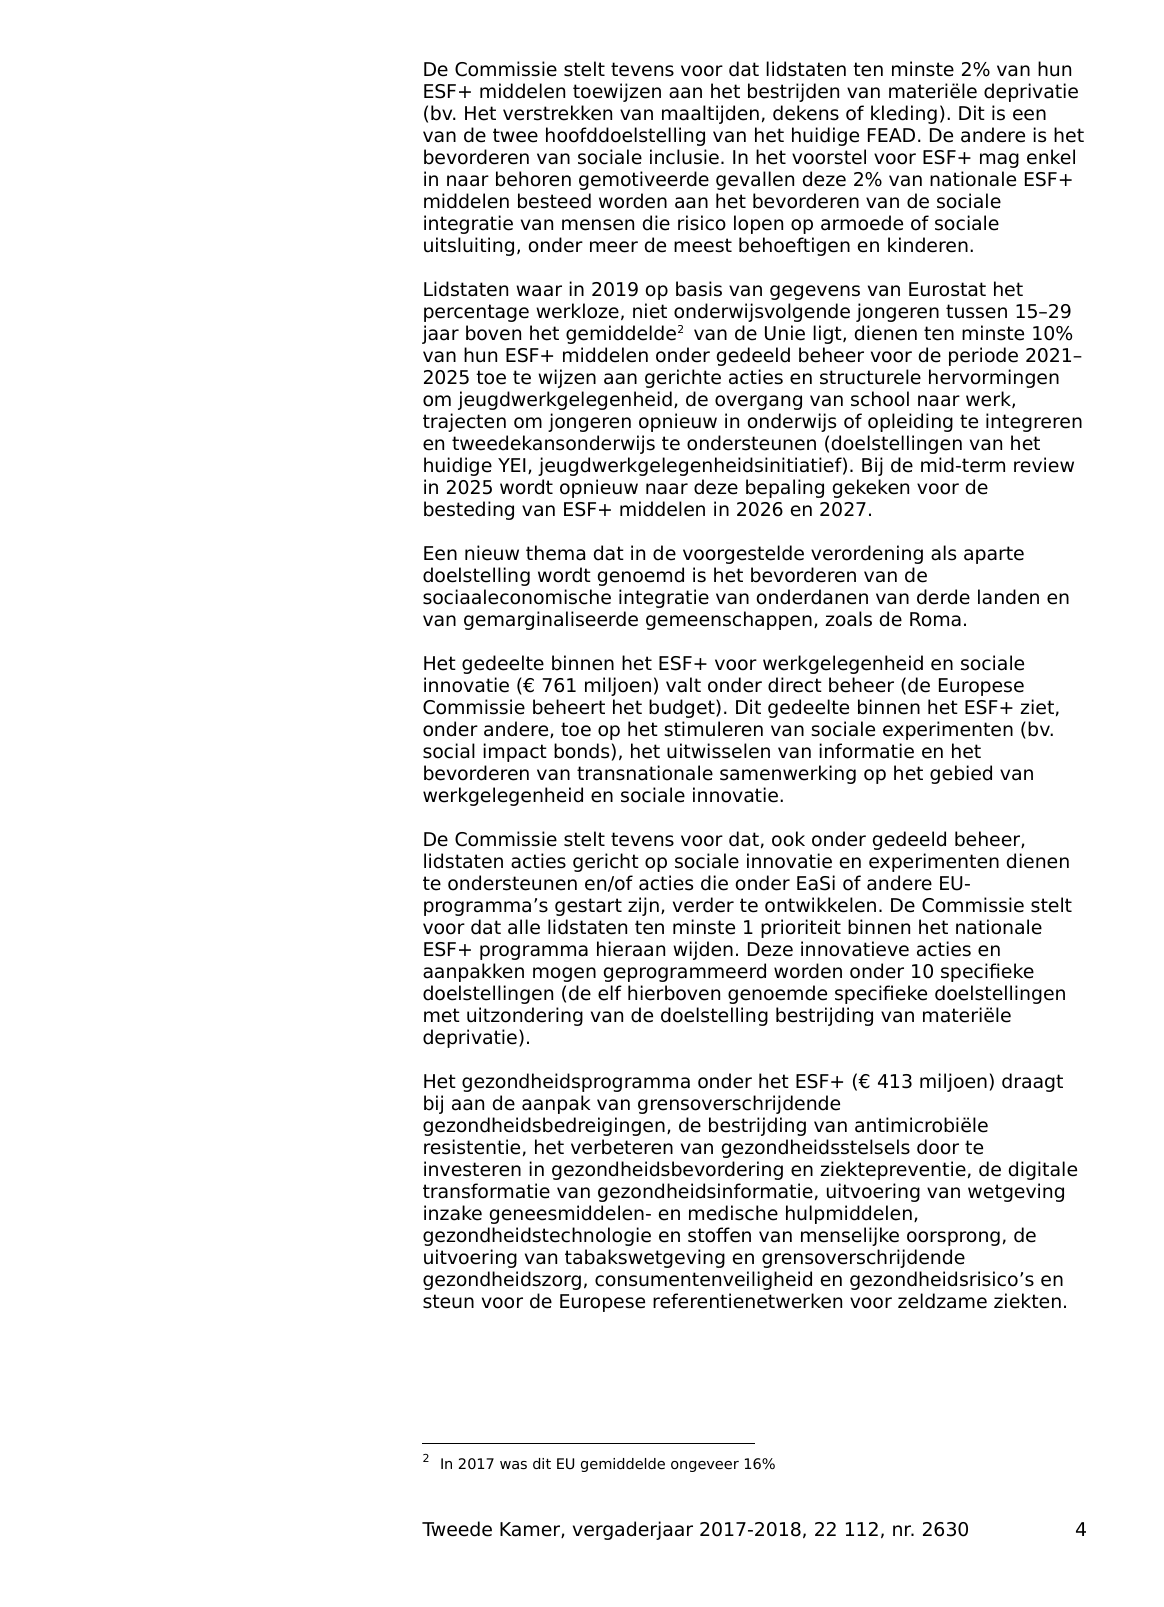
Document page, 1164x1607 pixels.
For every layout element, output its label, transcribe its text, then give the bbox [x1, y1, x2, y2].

text Het gedeelte binnen het ESF+ voor werkgelegenheid en sociale innovatie (€ 761 miljoen) valt onder direct beheer (de Europese Commissie beheert het budget). Dit gedeelte binnen het ESF+ ziet, onder andere, toe op het stimuleren van sociale experimenten (bv. social impact bonds), het uitwisselen van informatie en het bevorderen van transnationale samenwerking op het gebied van werkgelegenheid en sociale innovatie. [422, 653, 1087, 807]
text Het gezondheidsprogramma onder het ESF+ (€ 413 miljoen) draagt bij aan de aanpak van grensoverschrijdende gezondheidsbedreigingen, de bestrijding van antimicrobiële resistentie, het verbeteren van gezondheidsstelsels door te investeren in gezondheidsbevordering en ziektepreventie, de digitale transformatie van gezondheidsinformatie, uitvoering van wetgeving inzake geneesmiddelen- en medische hulpmiddelen, gezondheidstechnologie en stoffen van menselijke oorsprong, de uitvoering van tabakswetgeving en grensoverschrijdende gezondheidszorg, consumentenveiligheid en gezondheidsrisico’s en steun voor de Europese referentienetwerken voor zeldzame ziekten. [422, 1071, 1087, 1313]
text De Commissie stelt tevens voor dat lidstaten ten minste 2% van hun ESF+ middelen toewijzen aan het bestrijden van materiële deprivatie (bv. Het verstrekken van maaltijden, dekens of kleding). Dit is een van de twee hoofddoelstelling van het huidige FEAD. De andere is het bevorderen van sociale inclusie. In het voorstel voor ESF+ mag enkel in naar behoren gemotiveerde gevallen deze 2% van nationale ESF+ middelen besteed worden aan het bevorderen van de sociale integratie van mensen die risico lopen op armoede of sociale uitsluiting, onder meer de meest behoeftigen en kinderen. [422, 59, 1087, 257]
text De Commissie stelt tevens voor dat, ook onder gedeeld beheer, lidstaten acties gericht op sociale innovatie en experimenten dienen te ondersteunen en/of acties die onder EaSi of andere EU-programma’s gestart zijn, verder te ontwikkelen. De Commissie stelt voor dat alle lidstaten ten minste 1 prioriteit binnen het nationale ESF+ programma hieraan wijden. Deze innovatieve acties en aanpakken mogen geprogrammeerd worden onder 10 specifieke doelstellingen (de elf hierboven genoemde specifieke doelstellingen met uitzondering van de doelstelling bestrijding van materiële deprivatie). [422, 829, 1087, 1049]
text Een nieuw thema dat in de voorgestelde verordening als aparte doelstelling wordt genoemd is het bevorderen van de sociaaleconomische integratie van onderdanen van derde landen en van gemarginaliseerde gemeenschappen, zoals de Roma. [422, 543, 1087, 631]
text Lidstaten waar in 2019 op basis van gegevens van Eurostat het percentage werkloze, niet onderwijsvolgende jongeren tussen 15–29 jaar boven het gemiddelde van de Unie ligt, dienen ten minste 10% van hun ESF+ middelen onder gedeeld beheer voor de periode 2021–2025 toe te wijzen aan gerichte acties en structurele hervormingen om jeugdwerkgelegenheid, de overgang van school naar werk, trajecten om jongeren opnieuw in onderwijs of opleiding te integreren en tweedekansonderwijs te ondersteunen (doelstellingen van het huidige YEI, jeugdwerkgelegenheidsinitiatief). Bij de mid-term review in 2025 wordt opnieuw naar deze bepaling gekeken voor de besteding van ESF+ middelen in 2026 en 2027. [422, 279, 1087, 521]
text In 2017 was dit EU gemiddelde ongeveer 16% [422, 1452, 1087, 1474]
